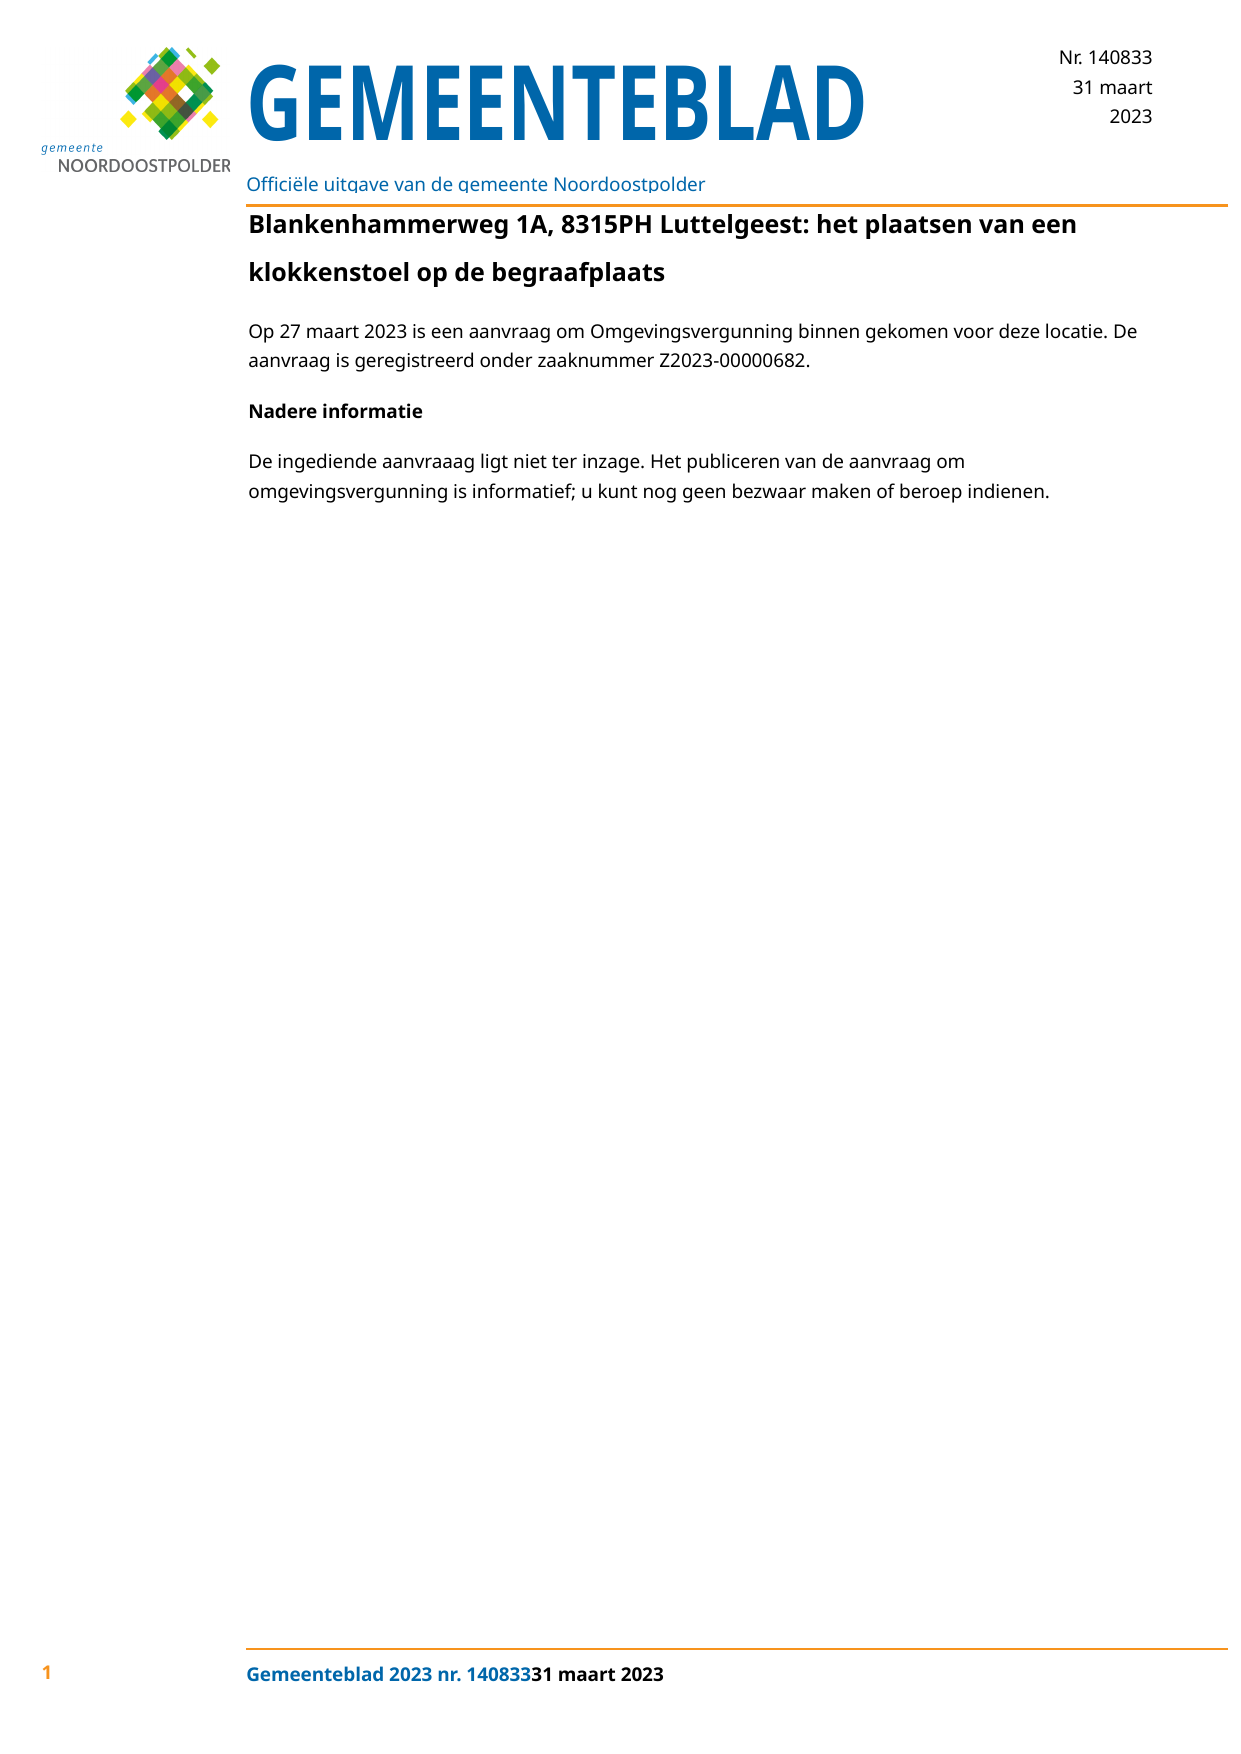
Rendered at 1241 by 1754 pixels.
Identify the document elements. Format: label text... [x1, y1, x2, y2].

text Nadere informatie [248, 398, 1152, 424]
text Op 27 maart 2023 is een aanvraag om Omgevingsvergunning binnen gekomen voor deze locatie. De aanvraag is geregistreerd onder zaaknummer Z2023-00000682. [248, 318, 1152, 373]
text De ingediende aanvraaag ligt niet ter inzage. Het publiceren van de aanvraag om omgevingsvergunning is informatief; u kunt nog geen bezwaar maken of beroep indienen. [248, 448, 1152, 504]
text Blankenhammerweg 1A, 8315PH Luttelgeest: het plaatsen van een klokkenstoel op de begraafplaats [248, 207, 1152, 288]
picture [41, 47, 231, 172]
